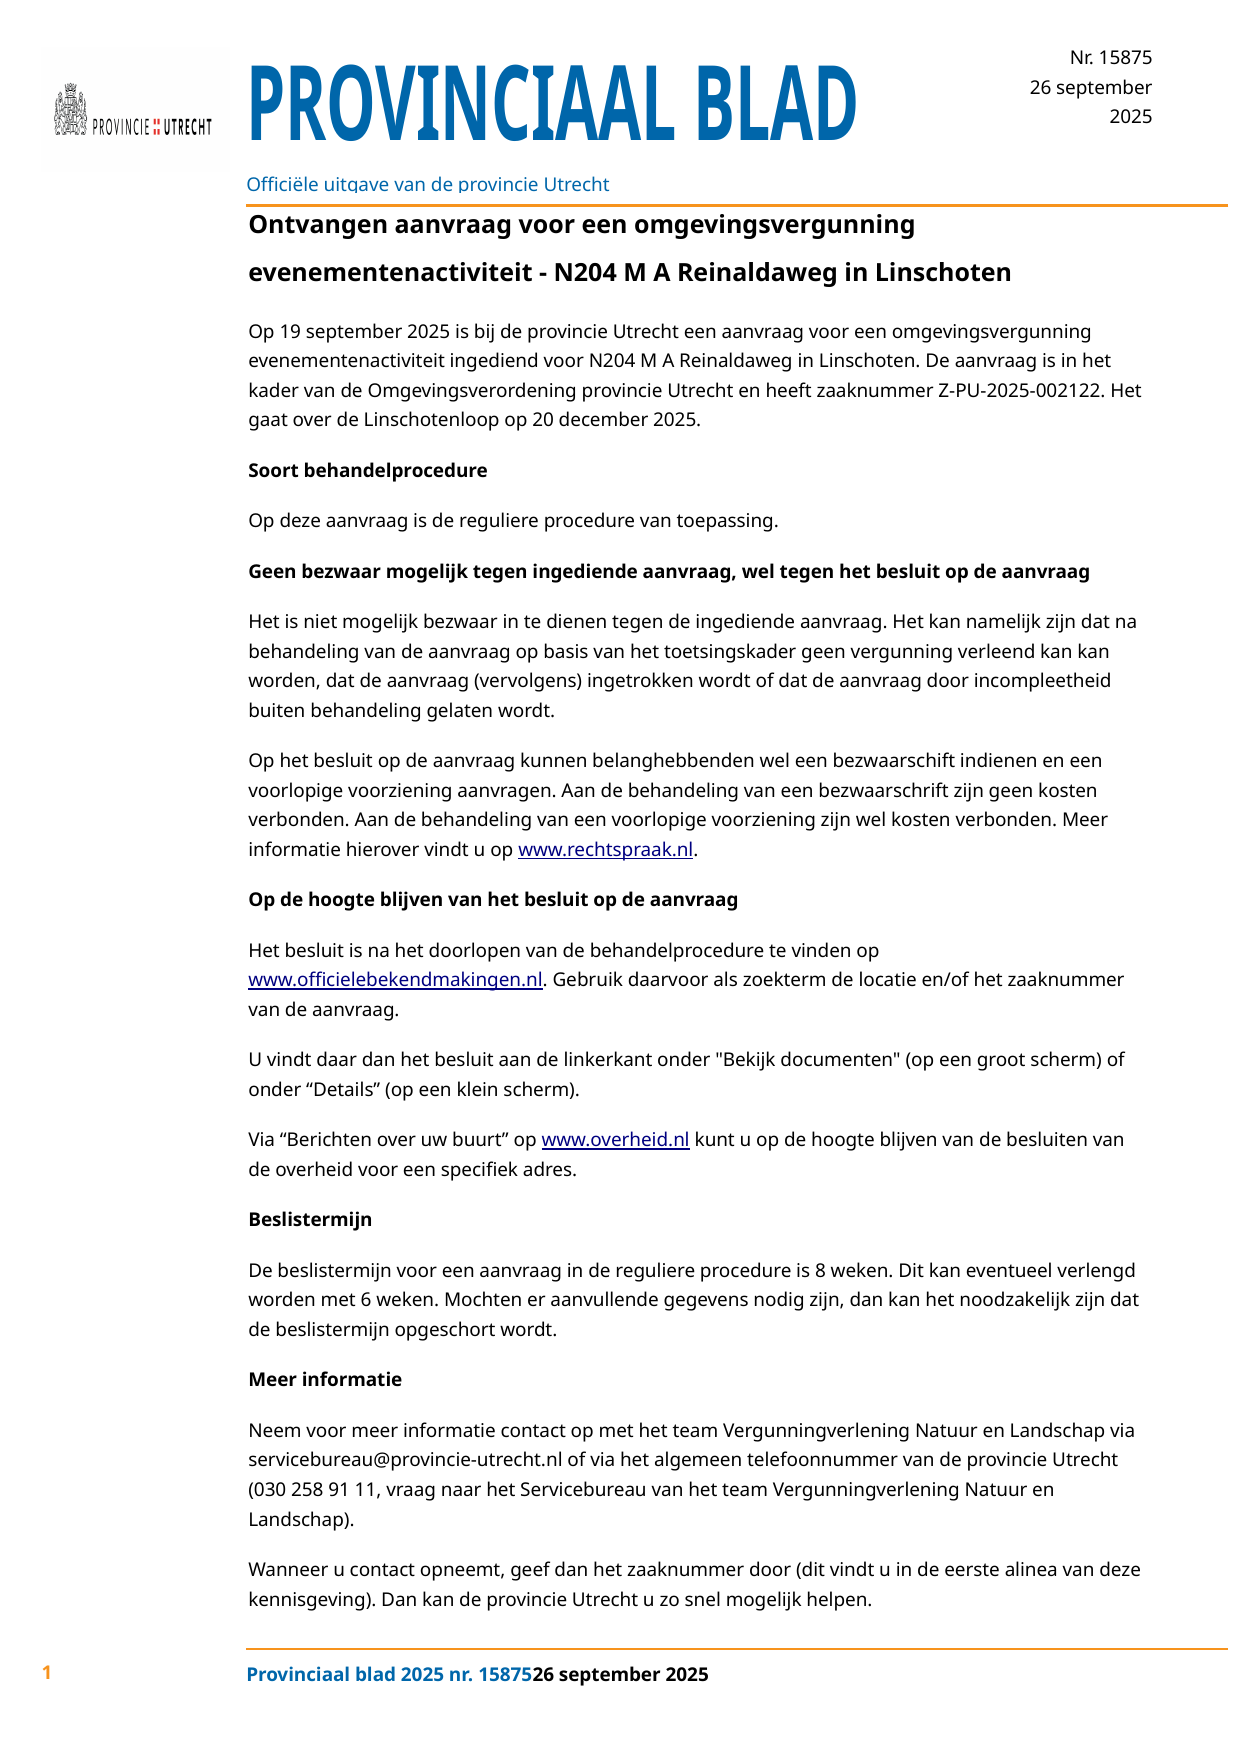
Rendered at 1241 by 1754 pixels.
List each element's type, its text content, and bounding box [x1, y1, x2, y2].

picture [41, 47, 231, 172]
text De beslistermijn voor een aanvraag in de reguliere procedure is 8 weken. Dit kan eventueel verlengd worden met 6 weken. Mochten er aanvullende gegevens nodig zijn, dan kan het noodzakelijk zijn dat de beslistermijn opgeschort wordt. [248, 1257, 1152, 1342]
text Beslistermijn [248, 1207, 1152, 1232]
text Soort behandelprocedure [248, 457, 1152, 483]
text Op de hoogte blijven van het besluit op de aanvraag [248, 887, 1152, 912]
text Neem voor meer informatie contact op met het team Vergunningverlening Natuur en Landschap via servicebureau@provincie-utrecht.nl of via het algemeen telefoonnummer van de provincie Utrecht (030 258 91 11, vraag naar het Servicebureau van het team Vergunningverlening Natuur en Landschap). [248, 1417, 1152, 1532]
text Het besluit is na het doorlopen van de behandelprocedure te vinden op www.officielebekendmakingen.nl. Gebruik daarvoor als zoekterm de locatie en/of het zaaknummer van de aanvraag. [248, 937, 1152, 1022]
text U vindt daar dan het besluit aan de linkerkant onder "Bekijk documenten" (op een groot scherm) of onder “Details” (op een klein scherm). [248, 1047, 1152, 1102]
text Op deze aanvraag is de reguliere procedure van toepassing. [248, 507, 1152, 533]
text Wanneer u contact opneemt, geef dan het zaaknummer door (dit vindt u in de eerste alinea van deze kennisgeving). Dan kan de provincie Utrecht u zo snel mogelijk helpen. [248, 1556, 1152, 1612]
text Ontvangen aanvraag voor een omgevingsvergunning evenementenactiviteit - N204 M A Reinaldaweg in Linschoten [248, 207, 1152, 288]
text Geen bezwaar mogelijk tegen ingediende aanvraag, wel tegen het besluit op de aanvraag [248, 558, 1152, 584]
text Op het besluit op de aanvraag kunnen belanghebbenden wel een bezwaarschift indienen en een voorlopige voorziening aanvragen. Aan de behandeling van een bezwaarschrift zijn geen kosten verbonden. Aan de behandeling van een voorlopige voorziening zijn wel kosten verbonden. Meer informatie hierover vindt u op www.rechtspraak.nl. [248, 747, 1152, 862]
text Via “Berichten over uw buurt” op www.overheid.nl kunt u op de hoogte blijven van de besluiten van de overheid voor een specifiek adres. [248, 1127, 1152, 1182]
text Op 19 september 2025 is bij de provincie Utrecht een aanvraag voor een omgevingsvergunning evenementenactiviteit ingediend voor N204 M A Reinaldaweg in Linschoten. De aanvraag is in het kader van de Omgevingsverordening provincie Utrecht en heeft zaaknummer Z-PU-2025-002122. Het gaat over de Linschotenloop op 20 december 2025. [248, 318, 1152, 432]
text Meer informatie [248, 1367, 1152, 1392]
text Het is niet mogelijk bezwaar in te dienen tegen de ingediende aanvraag. Het kan namelijk zijn dat na behandeling van de aanvraag op basis van het toetsingskader geen vergunning verleend kan kan worden, dat de aanvraag (vervolgens) ingetrokken wordt of dat de aanvraag door incompleetheid buiten behandeling gelaten wordt. [248, 608, 1152, 723]
